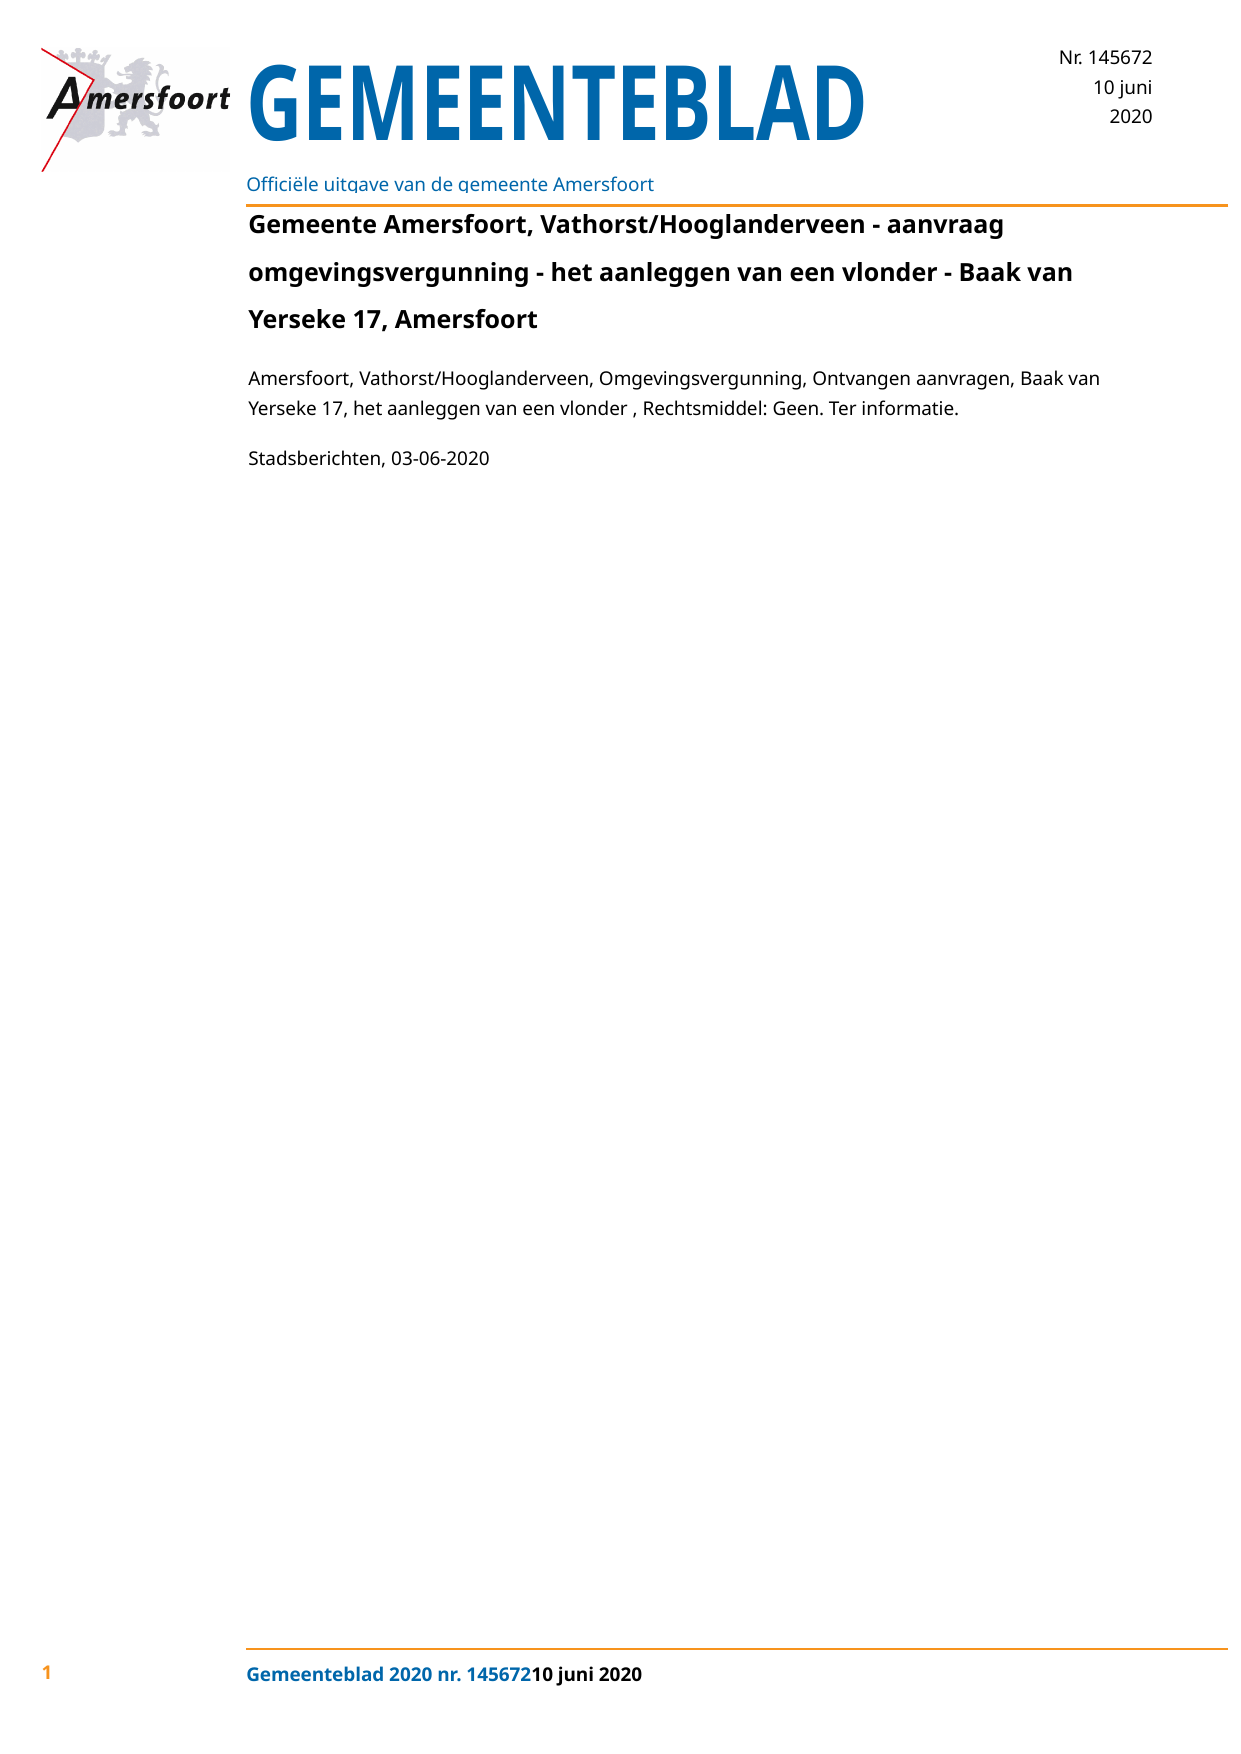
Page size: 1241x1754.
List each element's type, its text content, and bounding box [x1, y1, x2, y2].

text Gemeente Amersfoort, Vathorst/Hooglanderveen - aanvraag omgevingsvergunning - het aanleggen van een vlonder - Baak van Yerseke 17, Amersfoort [248, 207, 1152, 336]
picture [41, 47, 231, 172]
text Amersfoort, Vathorst/Hooglanderveen, Omgevingsvergunning, Ontvangen aanvragen, Baak van Yerseke 17, het aanleggen van een vlonder , Rechtsmiddel: Geen. Ter informatie. [248, 366, 1152, 421]
text Stadsberichten, 03-06-2020 [248, 446, 1152, 471]
